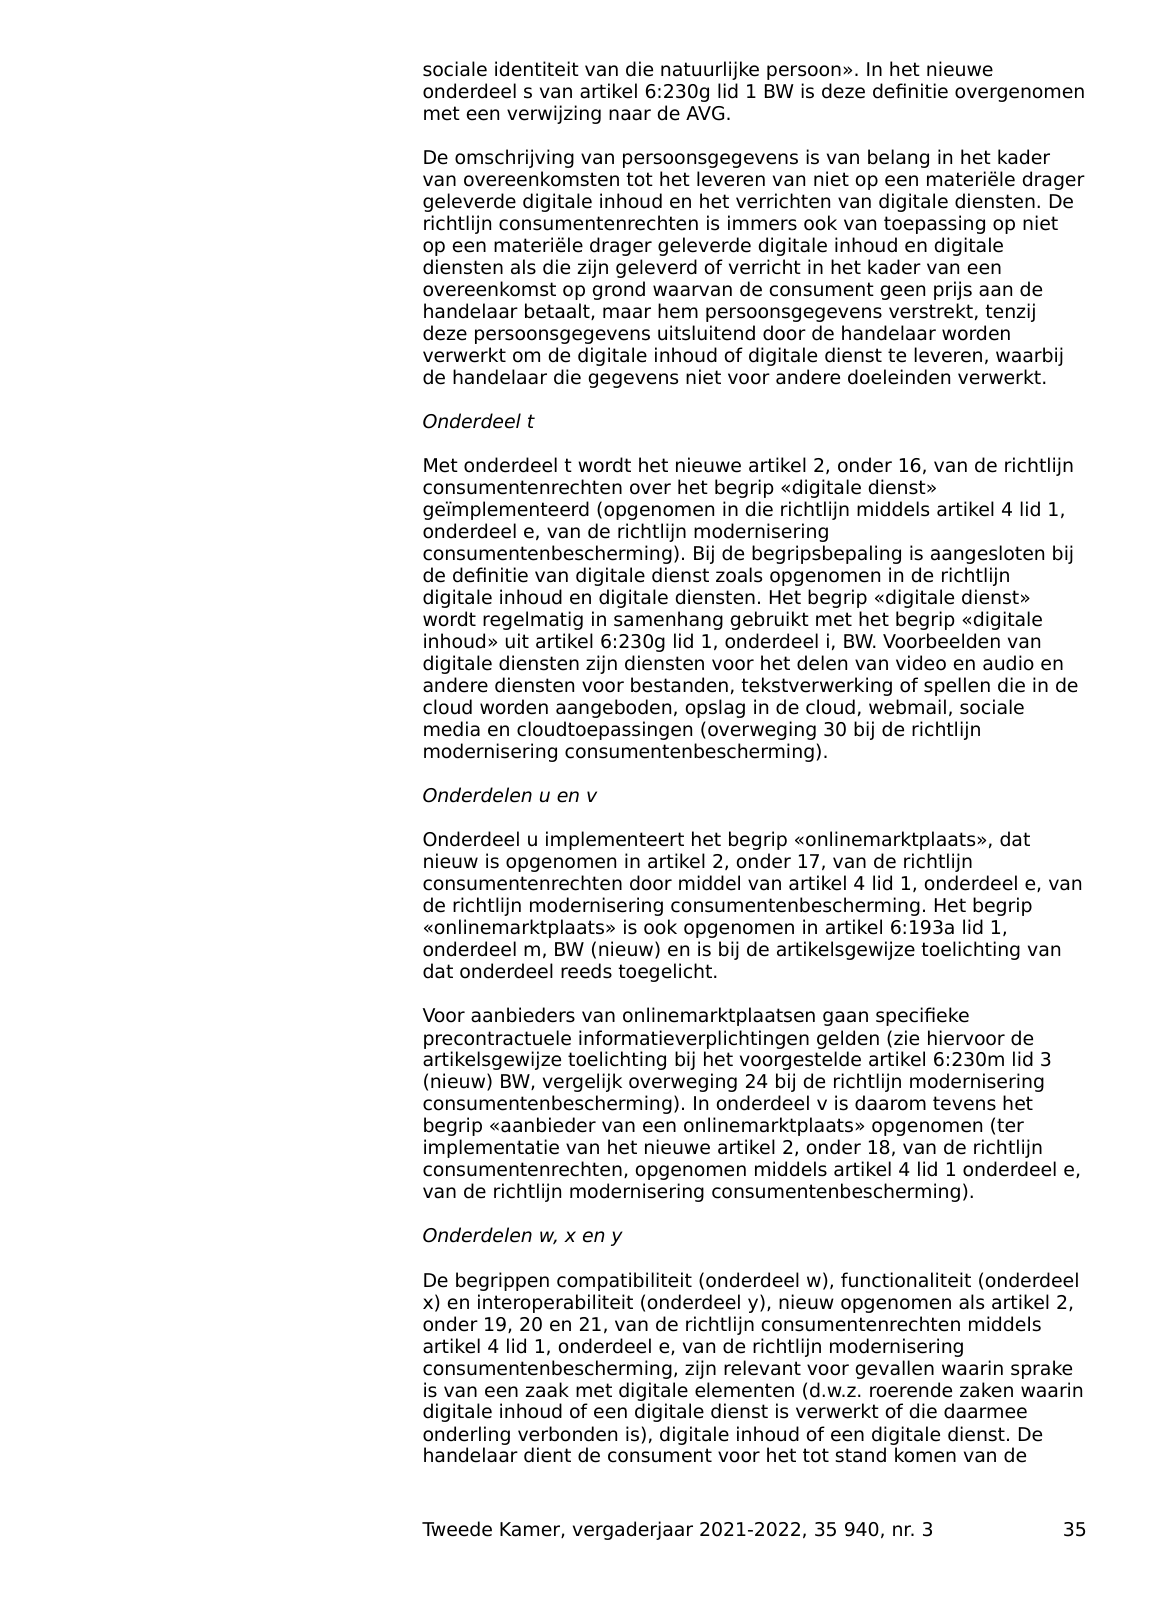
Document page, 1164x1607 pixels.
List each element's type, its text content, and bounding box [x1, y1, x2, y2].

text De omschrijving van persoonsgegevens is van belang in het kader van overeenkomsten tot het leveren van niet op een materiële drager geleverde digitale inhoud en het verrichten van digitale diensten. De richtlijn consumentenrechten is immers ook van toepassing op niet op een materiële drager geleverde digitale inhoud en digitale diensten als die zijn geleverd of verricht in het kader van een overeenkomst op grond waarvan de consument geen prijs aan de handelaar betaalt, maar hem persoonsgegevens verstrekt, tenzij deze persoonsgegevens uitsluitend door de handelaar worden verwerkt om de digitale inhoud of digitale dienst te leveren, waarbij de handelaar die gegevens niet voor andere doeleinden verwerkt. [422, 147, 1087, 389]
text Met onderdeel t wordt het nieuwe artikel 2, onder 16, van de richtlijn consumentenrechten over het begrip «digitale dienst» geïmplementeerd (opgenomen in die richtlijn middels artikel 4 lid 1, onderdeel e, van de richtlijn modernisering consumentenbescherming). Bij de begripsbepaling is aangesloten bij de definitie van digitale dienst zoals opgenomen in de richtlijn digitale inhoud en digitale diensten. Het begrip «digitale dienst» wordt regelmatig in samenhang gebruikt met het begrip «digitale inhoud» uit artikel 6:230g lid 1, onderdeel i, BW. Voorbeelden van digitale diensten zijn diensten voor het delen van video en audio en andere diensten voor bestanden, tekstverwerking of spellen die in de cloud worden aangeboden, opslag in de cloud, webmail, sociale media en cloudtoepassingen (overweging 30 bij de richtlijn modernisering consumentenbescherming). [422, 455, 1087, 763]
text Voor aanbieders van onlinemarktplaatsen gaan specifieke precontractuele informatieverplichtingen gelden (zie hiervoor de artikelsgewijze toelichting bij het voorgestelde artikel 6:230m lid 3 (nieuw) BW, vergelijk overweging 24 bij de richtlijn modernisering consumentenbescherming). In onderdeel v is daarom tevens het begrip «aanbieder van een onlinemarktplaats» opgenomen (ter implementatie van het nieuwe artikel 2, onder 18, van de richtlijn consumentenrechten, opgenomen middels artikel 4 lid 1 onderdeel e, van de richtlijn modernisering consumentenbescherming). [422, 1005, 1087, 1203]
text Onderdeel u implementeert het begrip «onlinemarktplaats», dat nieuw is opgenomen in artikel 2, onder 17, van de richtlijn consumentenrechten door middel van artikel 4 lid 1, onderdeel e, van de richtlijn modernisering consumentenbescherming. Het begrip «onlinemarktplaats» is ook opgenomen in artikel 6:193a lid 1, onderdeel m, BW (nieuw) en is bij de artikelsgewijze toelichting van dat onderdeel reeds toegelicht. [422, 829, 1087, 983]
text sociale identiteit van die natuurlijke persoon». In het nieuwe onderdeel s van artikel 6:230g lid 1 BW is deze definitie overgenomen met een verwijzing naar de AVG. [422, 59, 1087, 125]
subtitle Onderdelen u en v [422, 785, 1087, 807]
subtitle Onderdeel t [422, 411, 1087, 433]
text De begrippen compatibiliteit (onderdeel w), functionaliteit (onderdeel x) en interoperabiliteit (onderdeel y), nieuw opgenomen als artikel 2, onder 19, 20 en 21, van de richtlijn consumentenrechten middels artikel 4 lid 1, onderdeel e, van de richtlijn modernisering consumentenbescherming, zijn relevant voor gevallen waarin sprake is van een zaak met digitale elementen (d.w.z. roerende zaken waarin digitale inhoud of een digitale dienst is verwerkt of die daarmee onderling verbonden is), digitale inhoud of een digitale dienst. De handelaar dient de consument voor het tot stand komen van de [422, 1269, 1087, 1467]
subtitle Onderdelen w, x en y [422, 1225, 1087, 1247]
